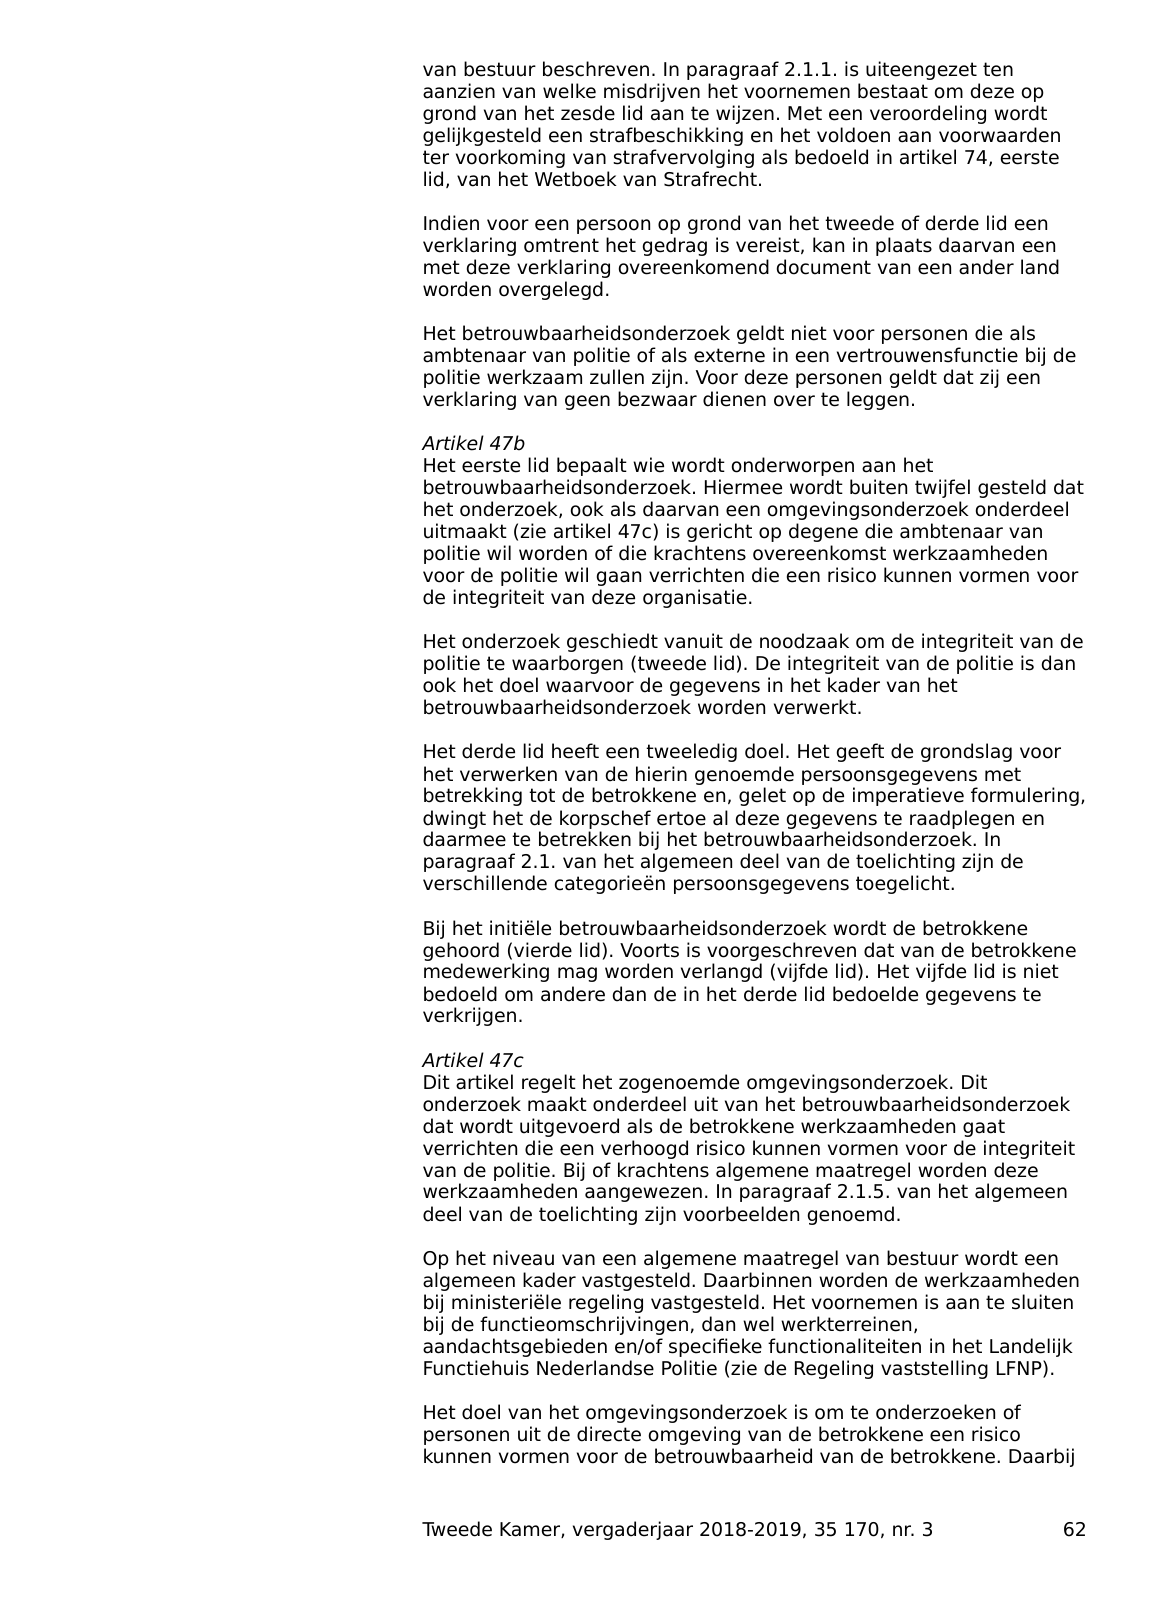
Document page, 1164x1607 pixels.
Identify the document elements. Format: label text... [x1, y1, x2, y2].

text Op het niveau van een algemene maatregel van bestuur wordt een algemeen kader vastgesteld. Daarbinnen worden de werkzaamheden bij ministeriële regeling vastgesteld. Het voornemen is aan te sluiten bij de functieomschrijvingen, dan wel werkterreinen, aandachtsgebieden en/of specifieke functionaliteiten in het Landelijk Functiehuis Nederlandse Politie (zie de Regeling vaststelling LFNP). [422, 1248, 1087, 1379]
subtitle Artikel 47b [422, 433, 1087, 455]
text Het derde lid heeft een tweeledig doel. Het geeft de grondslag voor het verwerken van de hierin genoemde persoonsgegevens met betrekking tot de betrokkene en, gelet op de imperatieve formulering, dwingt het de korpschef ertoe al deze gegevens te raadplegen en daarmee te betrekken bij het betrouwbaarheidsonderzoek. In paragraaf 2.1. van het algemeen deel van de toelichting zijn de verschillende categorieën persoonsgegevens toegelicht. [422, 741, 1087, 895]
text Het onderzoek geschiedt vanuit de noodzaak om de integriteit van de politie te waarborgen (tweede lid). De integriteit van de politie is dan ook het doel waarvoor de gegevens in het kader van het betrouwbaarheidsonderzoek worden verwerkt. [422, 631, 1087, 719]
text Bij het initiële betrouwbaarheidsonderzoek wordt de betrokkene gehoord (vierde lid). Voorts is voorgeschreven dat van de betrokkene medewerking mag worden verlangd (vijfde lid). Het vijfde lid is niet bedoeld om andere dan de in het derde lid bedoelde gegevens te verkrijgen. [422, 917, 1087, 1027]
subtitle Artikel 47c [422, 1049, 1087, 1072]
text Het eerste lid bepaalt wie wordt onderworpen aan het betrouwbaarheidsonderzoek. Hiermee wordt buiten twijfel gesteld dat het onderzoek, ook als daarvan een omgevingsonderzoek onderdeel uitmaakt (zie artikel 47c) is gericht op degene die ambtenaar van politie wil worden of die krachtens overeenkomst werkzaamheden voor de politie wil gaan verrichten die een risico kunnen vormen voor de integriteit van deze organisatie. [422, 455, 1087, 609]
text Het betrouwbaarheidsonderzoek geldt niet voor personen die als ambtenaar van politie of als externe in een vertrouwensfunctie bij de politie werkzaam zullen zijn. Voor deze personen geldt dat zij een verklaring van geen bezwaar dienen over te leggen. [422, 323, 1087, 411]
text van bestuur beschreven. In paragraaf 2.1.1. is uiteengezet ten aanzien van welke misdrijven het voornemen bestaat om deze op grond van het zesde lid aan te wijzen. Met een veroordeling wordt gelijkgesteld een strafbeschikking en het voldoen aan voorwaarden ter voorkoming van strafvervolging als bedoeld in artikel 74, eerste lid, van het Wetboek van Strafrecht. [422, 59, 1087, 191]
text Indien voor een persoon op grond van het tweede of derde lid een verklaring omtrent het gedrag is vereist, kan in plaats daarvan een met deze verklaring overeenkomend document van een ander land worden overgelegd. [422, 213, 1087, 301]
text Het doel van het omgevingsonderzoek is om te onderzoeken of personen uit de directe omgeving van de betrokkene een risico kunnen vormen voor de betrouwbaarheid van de betrokkene. Daarbij [422, 1402, 1087, 1468]
text Dit artikel regelt het zogenoemde omgevingsonderzoek. Dit onderzoek maakt onderdeel uit van het betrouwbaarheidsonderzoek dat wordt uitgevoerd als de betrokkene werkzaamheden gaat verrichten die een verhoogd risico kunnen vormen voor de integriteit van de politie. Bij of krachtens algemene maatregel worden deze werkzaamheden aangewezen. In paragraaf 2.1.5. van het algemeen deel van de toelichting zijn voorbeelden genoemd. [422, 1072, 1087, 1225]
